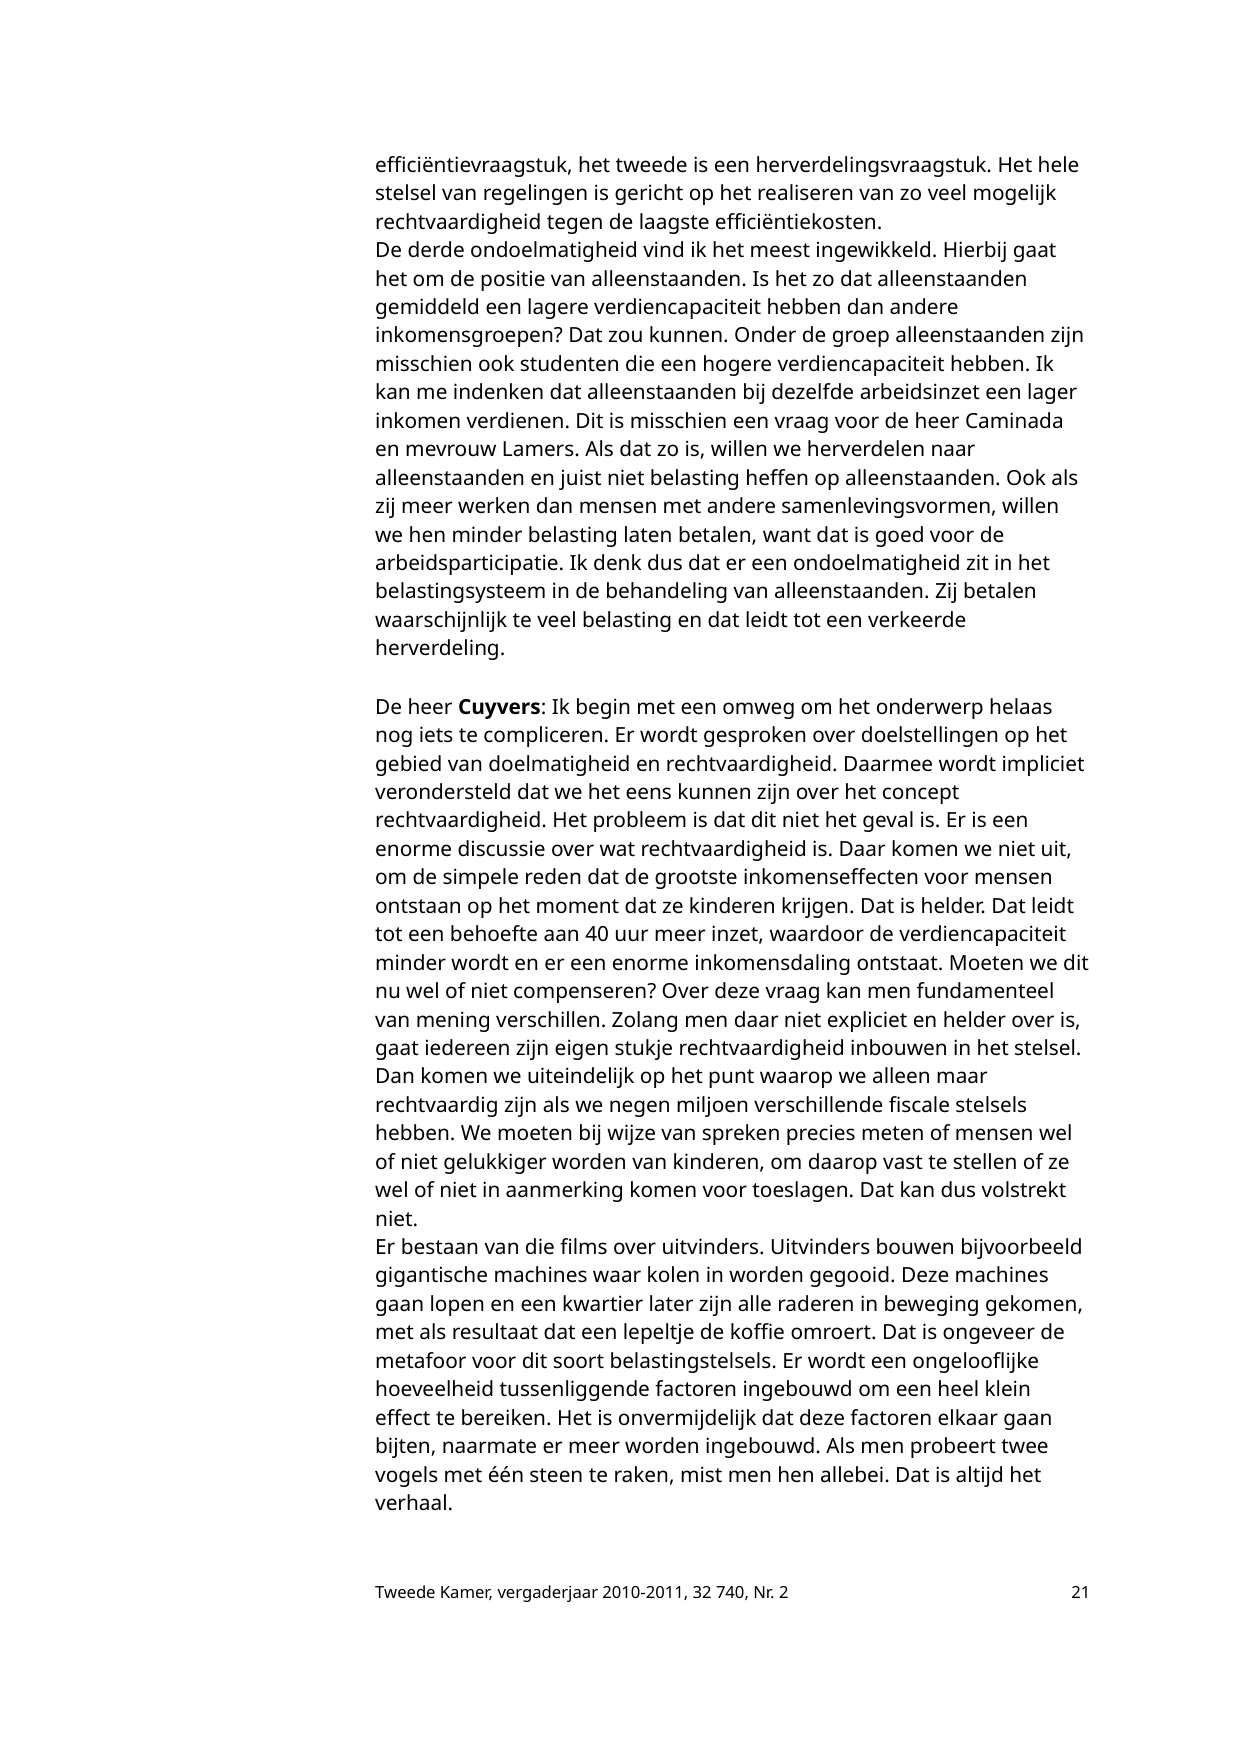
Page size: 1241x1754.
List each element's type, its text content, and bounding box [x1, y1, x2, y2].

text De derde ondoelmatigheid vind ik het meest ingewikkeld. Hierbij gaat het om de positie van alleenstaanden. Is het zo dat alleenstaanden gemiddeld een lagere verdiencapaciteit hebben dan andere inkomensgroepen? Dat zou kunnen. Onder de groep alleenstaanden zijn misschien ook studenten die een hogere verdiencapaciteit hebben. Ik kan me indenken dat alleenstaanden bij dezelfde arbeidsinzet een lager inkomen verdienen. Dit is misschien een vraag voor de heer Caminada en mevrouw Lamers. Als dat zo is, willen we herverdelen naar alleenstaanden en juist niet belasting heffen op alleenstaanden. Ook als zij meer werken dan mensen met andere samenlevingsvormen, willen we hen minder belasting laten betalen, want dat is goed voor de arbeidsparticipatie. Ik denk dus dat er een ondoelmatigheid zit in het belastingsysteem in de behandeling van alleenstaanden. Zij betalen waarschijnlijk te veel belasting en dat leidt tot een verkeerde herverdeling. [375, 235, 1090, 662]
text De heer Cuyvers: Ik begin met een omweg om het onderwerp helaas nog iets te compliceren. Er wordt gesproken over doelstellingen op het gebied van doelmatigheid en rechtvaardigheid. Daarmee wordt impliciet verondersteld dat we het eens kunnen zijn over het concept rechtvaardigheid. Het probleem is dat dit niet het geval is. Er is een enorme discussie over wat rechtvaardigheid is. Daar komen we niet uit, om de simpele reden dat de grootste inkomenseffecten voor mensen ontstaan op het moment dat ze kinderen krijgen. Dat is helder. Dat leidt tot een behoefte aan 40 uur meer inzet, waardoor de verdiencapaciteit minder wordt en er een enorme inkomensdaling ontstaat. Moeten we dit nu wel of niet compenseren? Over deze vraag kan men fundamenteel van mening verschillen. Zolang men daar niet expliciet en helder over is, gaat iedereen zijn eigen stukje rechtvaardigheid inbouwen in het stelsel. Dan komen we uiteindelijk op het punt waarop we alleen maar rechtvaardig zijn als we negen miljoen verschillende fiscale stelsels hebben. We moeten bij wijze van spreken precies meten of mensen wel of niet gelukkiger worden van kinderen, om daarop vast te stellen of ze wel of niet in aanmerking komen voor toeslagen. Dat kan dus volstrekt niet. [375, 692, 1090, 1232]
text Er bestaan van die films over uitvinders. Uitvinders bouwen bijvoorbeeld gigantische machines waar kolen in worden gegooid. Deze machines gaan lopen en een kwartier later zijn alle raderen in beweging gekomen, met als resultaat dat een lepeltje de koffie omroert. Dat is ongeveer de metafoor voor dit soort belastingstelsels. Er wordt een ongelooflijke hoeveelheid tussenliggende factoren ingebouwd om een heel klein effect te bereiken. Het is onvermijdelijk dat deze factoren elkaar gaan bijten, naarmate er meer worden ingebouwd. Als men probeert twee vogels met één steen te raken, mist men hen allebei. Dat is altijd het verhaal. [375, 1232, 1090, 1517]
text efficiëntievraagstuk, het tweede is een herverdelingsvraagstuk. Het hele stelsel van regelingen is gericht op het realiseren van zo veel mogelijk rechtvaardigheid tegen de laagste efficiëntiekosten. [375, 150, 1090, 235]
